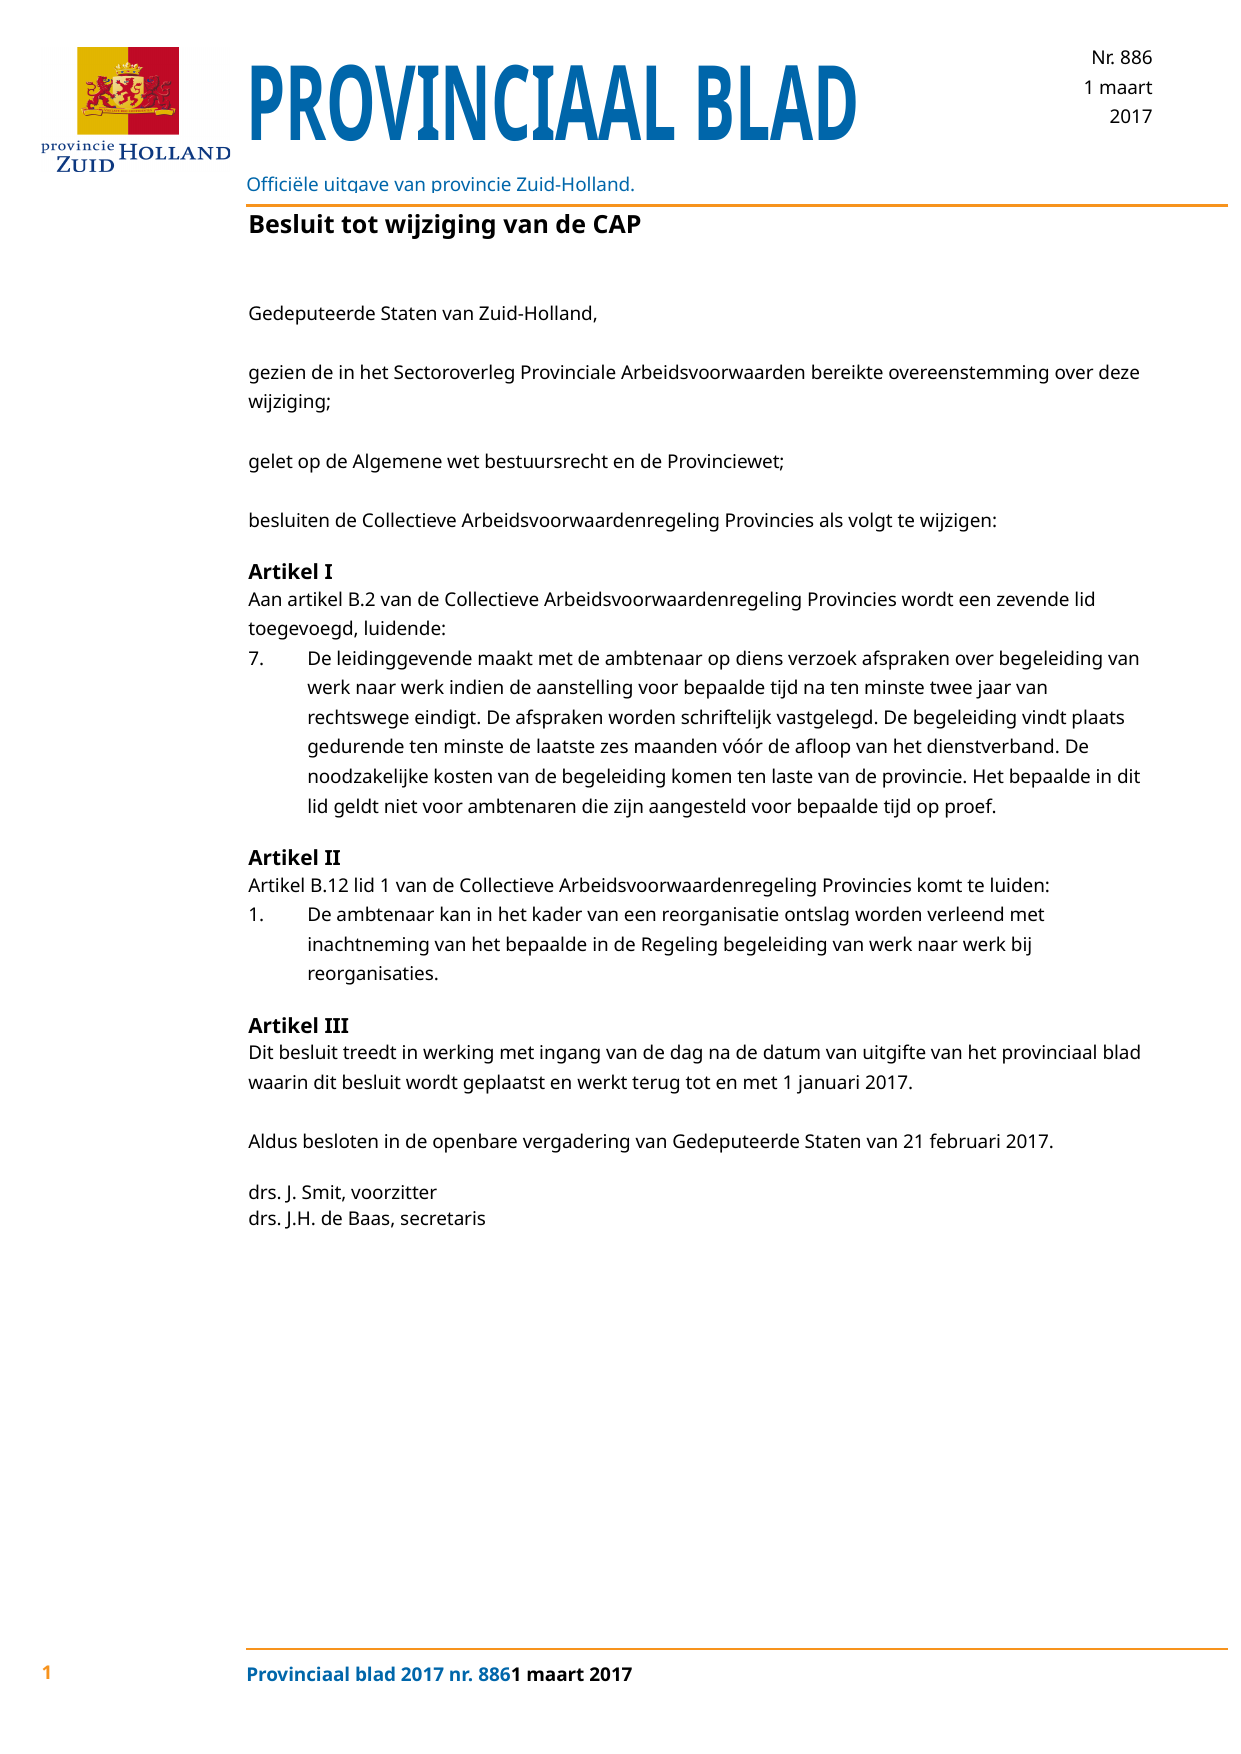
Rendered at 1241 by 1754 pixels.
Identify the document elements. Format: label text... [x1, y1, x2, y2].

text besluiten de Collectieve Arbeidsvoorwaardenregeling Provincies als volgt te wijzigen: [248, 507, 1152, 533]
text Aan artikel B.2 van de Collectieve Arbeidsvoorwaardenregeling Provincies wordt een zevende lid toegevoegd, luidende: [248, 586, 1152, 641]
text Gedeputeerde Staten van Zuid-Holland, [248, 300, 1152, 326]
text Besluit tot wijziging van de CAP [248, 207, 1152, 241]
text drs. J. Smit, voorzitter [248, 1179, 1152, 1205]
list De ambtenaar kan in het kader van een reorganisatie ontslag worden verleend met inachtneming van het bepaalde in de Regeling begeleiding van werk naar werk bij reorganisaties. [248, 901, 1152, 986]
picture [41, 47, 231, 172]
text drs. J.H. de Baas, secretaris [248, 1205, 1152, 1231]
text Artikel III [248, 1011, 1152, 1039]
text Aldus besloten in de openbare vergadering van Gedeputeerde Staten van 21 februari 2017. [248, 1128, 1152, 1154]
list De leidinggevende maakt met de ambtenaar op diens verzoek afspraken over begeleiding van werk naar werk indien de aanstelling voor bepaalde tijd na ten minste twee jaar van rechtswege eindigt. De afspraken worden schriftelijk vastgelegd. De begeleiding vindt plaats gedurende ten minste de laatste zes maanden vóór de afloop van het dienstverband. De noodzakelijke kosten van de begeleiding komen ten laste van de provincie. Het bepaalde in dit lid geldt niet voor ambtenaren die zijn aangesteld voor bepaalde tijd op proef. [248, 645, 1152, 819]
text gezien de in het Sectoroverleg Provinciale Arbeidsvoorwaarden bereikte overeenstemming over deze wijziging; [248, 359, 1152, 414]
text Artikel II [248, 843, 1152, 872]
text Artikel B.12 lid 1 van de Collectieve Arbeidsvoorwaardenregeling Provincies komt te luiden: [248, 872, 1152, 897]
text Artikel I [248, 557, 1152, 586]
text gelet op de Algemene wet bestuursrecht en de Provinciewet; [248, 448, 1152, 473]
text Dit besluit treedt in werking met ingang van de dag na de datum van uitgifte van het provinciaal blad waarin dit besluit wordt geplaatst en werkt terug tot en met 1 januari 2017. [248, 1039, 1152, 1095]
